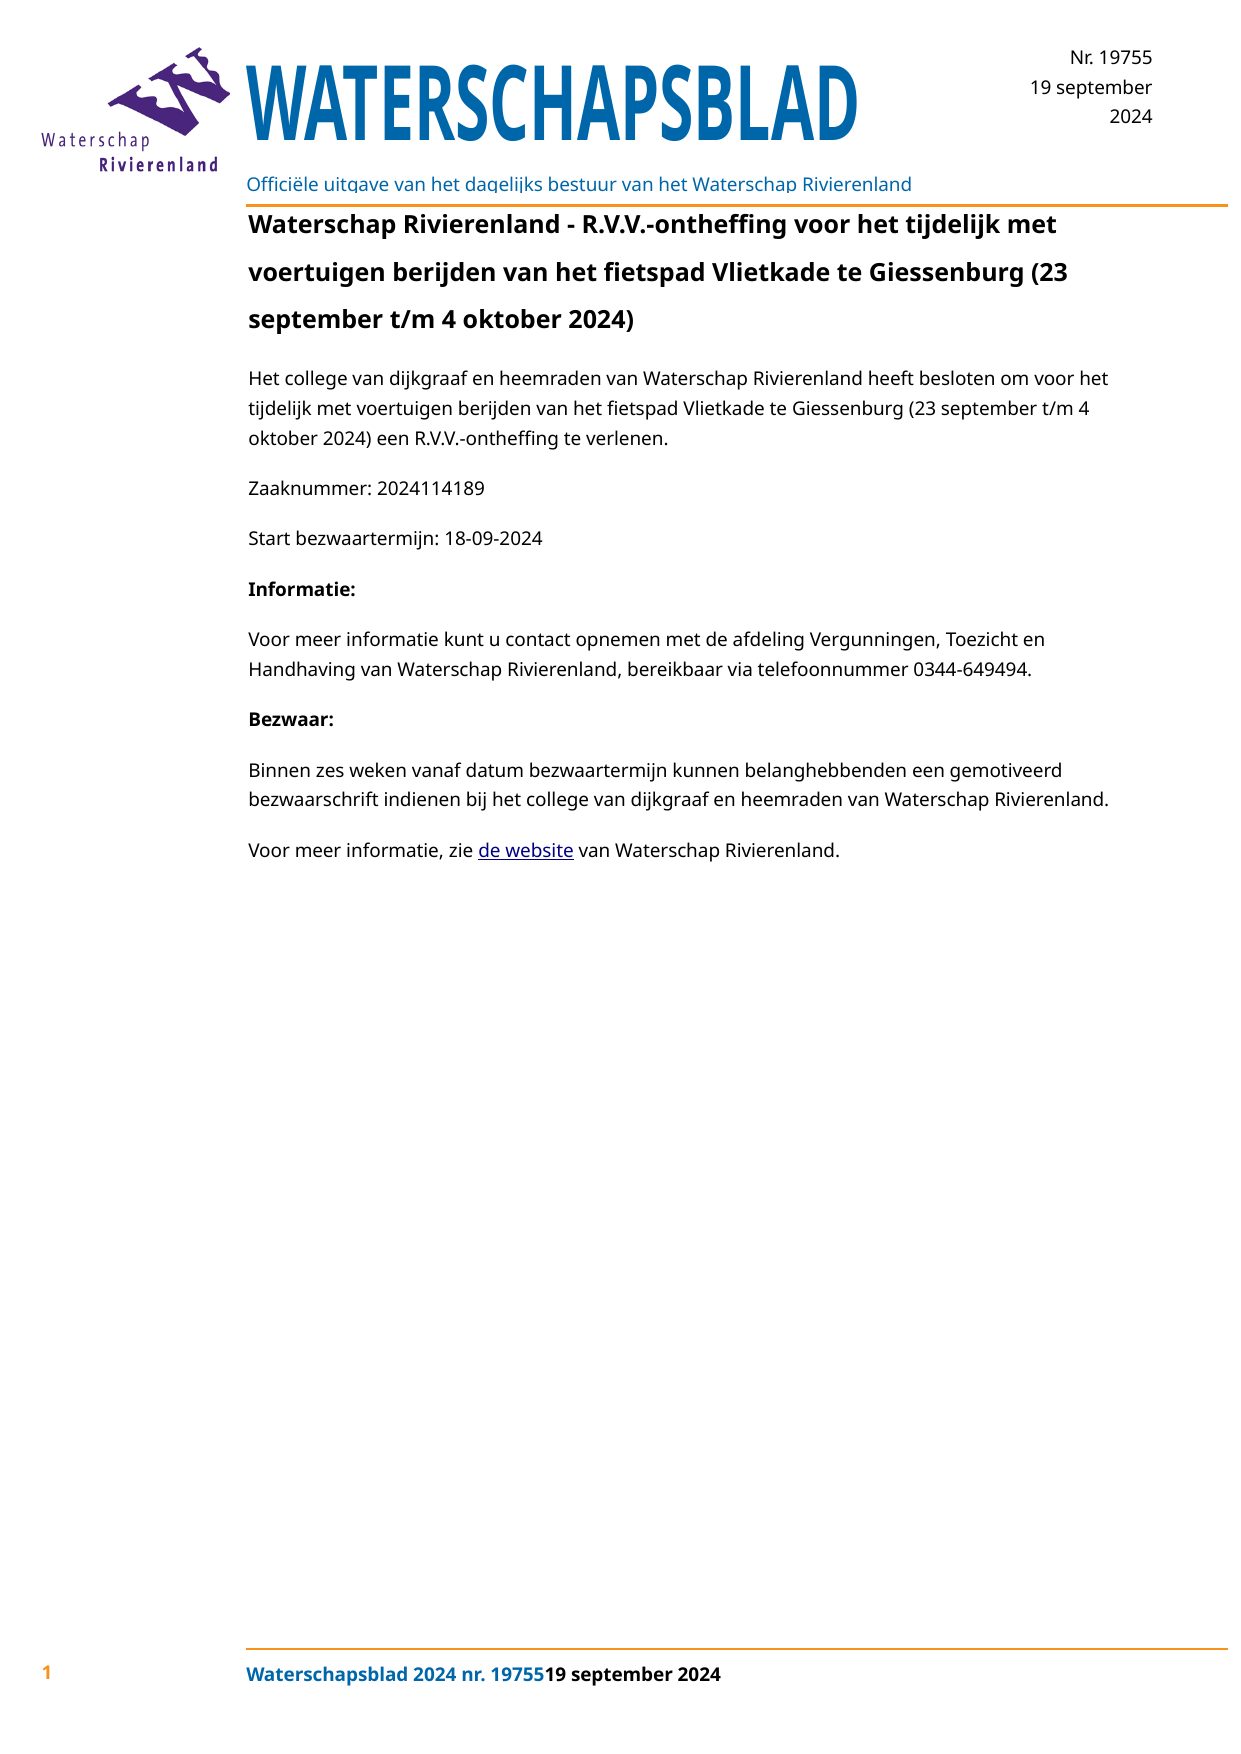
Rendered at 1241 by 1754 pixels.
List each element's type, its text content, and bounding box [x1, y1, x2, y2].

text Waterschap Rivierenland - R.V.V.-ontheffing voor het tijdelijk met voertuigen berijden van het fietspad Vlietkade te Giessenburg (23 september t/m 4 oktober 2024) [248, 207, 1152, 336]
text Voor meer informatie, zie de website van Waterschap Rivierenland. [248, 837, 1152, 862]
text Het college van dijkgraaf en heemraden van Waterschap Rivierenland heeft besloten om voor het tijdelijk met voertuigen berijden van het fietspad Vlietkade te Giessenburg (23 september t/m 4 oktober 2024) een R.V.V.-ontheffing te verlenen. [248, 366, 1152, 450]
text Binnen zes weken vanaf datum bezwaartermijn kunnen belanghebbenden een gemotiveerd bezwaarschrift indienen bij het college van dijkgraaf en heemraden van Waterschap Rivierenland. [248, 757, 1152, 812]
text Zaaknummer: 2024114189 [248, 475, 1152, 501]
text Start bezwaartermijn: 18-09-2024 [248, 526, 1152, 551]
picture [41, 47, 231, 172]
text Informatie: [248, 576, 1152, 602]
text Voor meer informatie kunt u contact opnemen met de afdeling Vergunningen, Toezicht en Handhaving van Waterschap Rivierenland, bereikbaar via telefoonnummer 0344-649494. [248, 626, 1152, 682]
text Bezwaar: [248, 706, 1152, 732]
